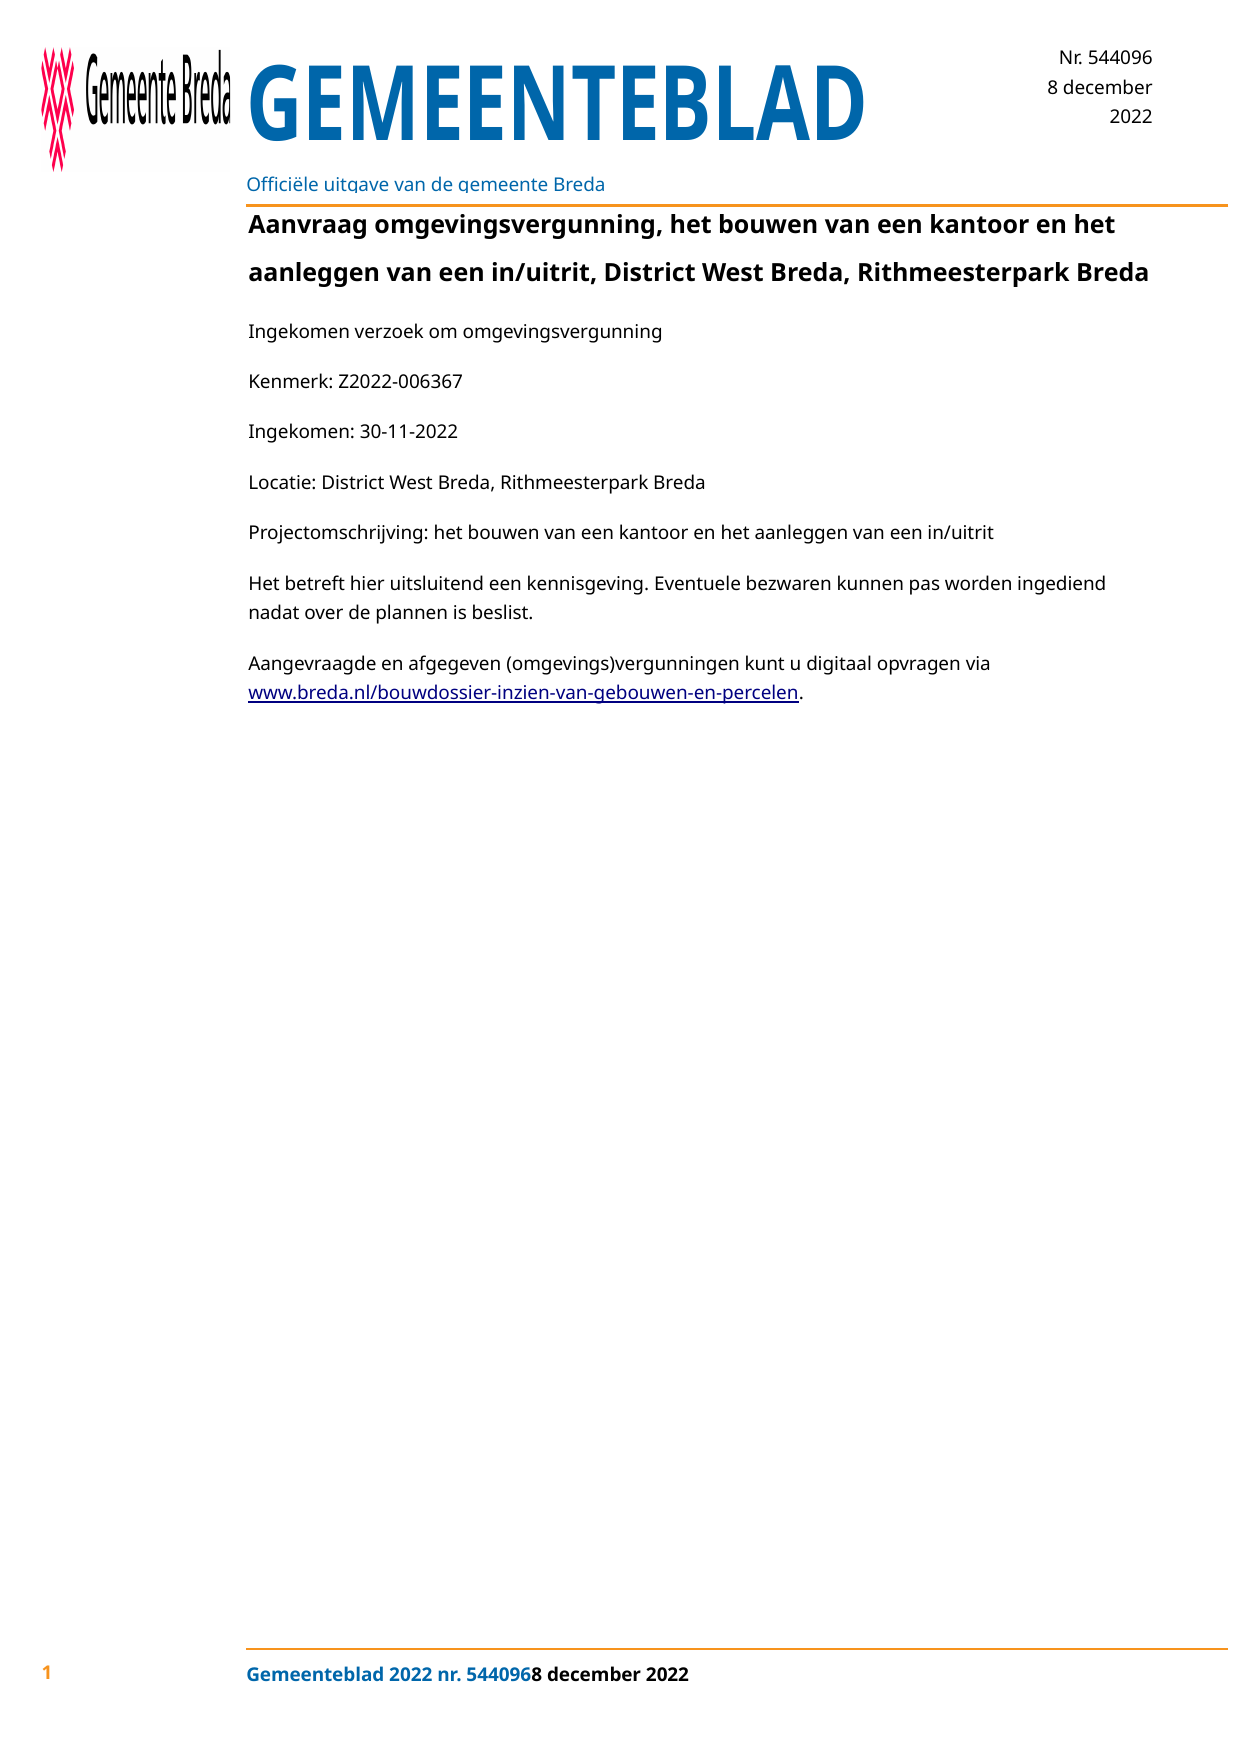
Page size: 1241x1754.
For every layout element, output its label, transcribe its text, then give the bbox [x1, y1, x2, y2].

text Kenmerk: Z2022-006367 [248, 368, 1152, 394]
text Projectomschrijving: het bouwen van een kantoor en het aanleggen van een in/uitrit [248, 519, 1152, 545]
text Aangevraagde en afgegeven (omgevings)vergunningen kunt u digitaal opvragen via www.breda.nl/bouwdossier-inzien-van-gebouwen-en-percelen. [248, 650, 1152, 705]
text Ingekomen: 30-11-2022 [248, 419, 1152, 444]
text Aanvraag omgevingsvergunning, het bouwen van een kantoor en het aanleggen van een in/uitrit, District West Breda, Rithmeesterpark Breda [248, 207, 1152, 288]
text Het betreft hier uitsluitend een kennisgeving. Eventuele bezwaren kunnen pas worden ingediend nadat over de plannen is beslist. [248, 570, 1152, 625]
text Ingekomen verzoek om omgevingsvergunning [248, 318, 1152, 344]
text Locatie: District West Breda, Rithmeesterpark Breda [248, 469, 1152, 495]
picture [41, 47, 231, 172]
